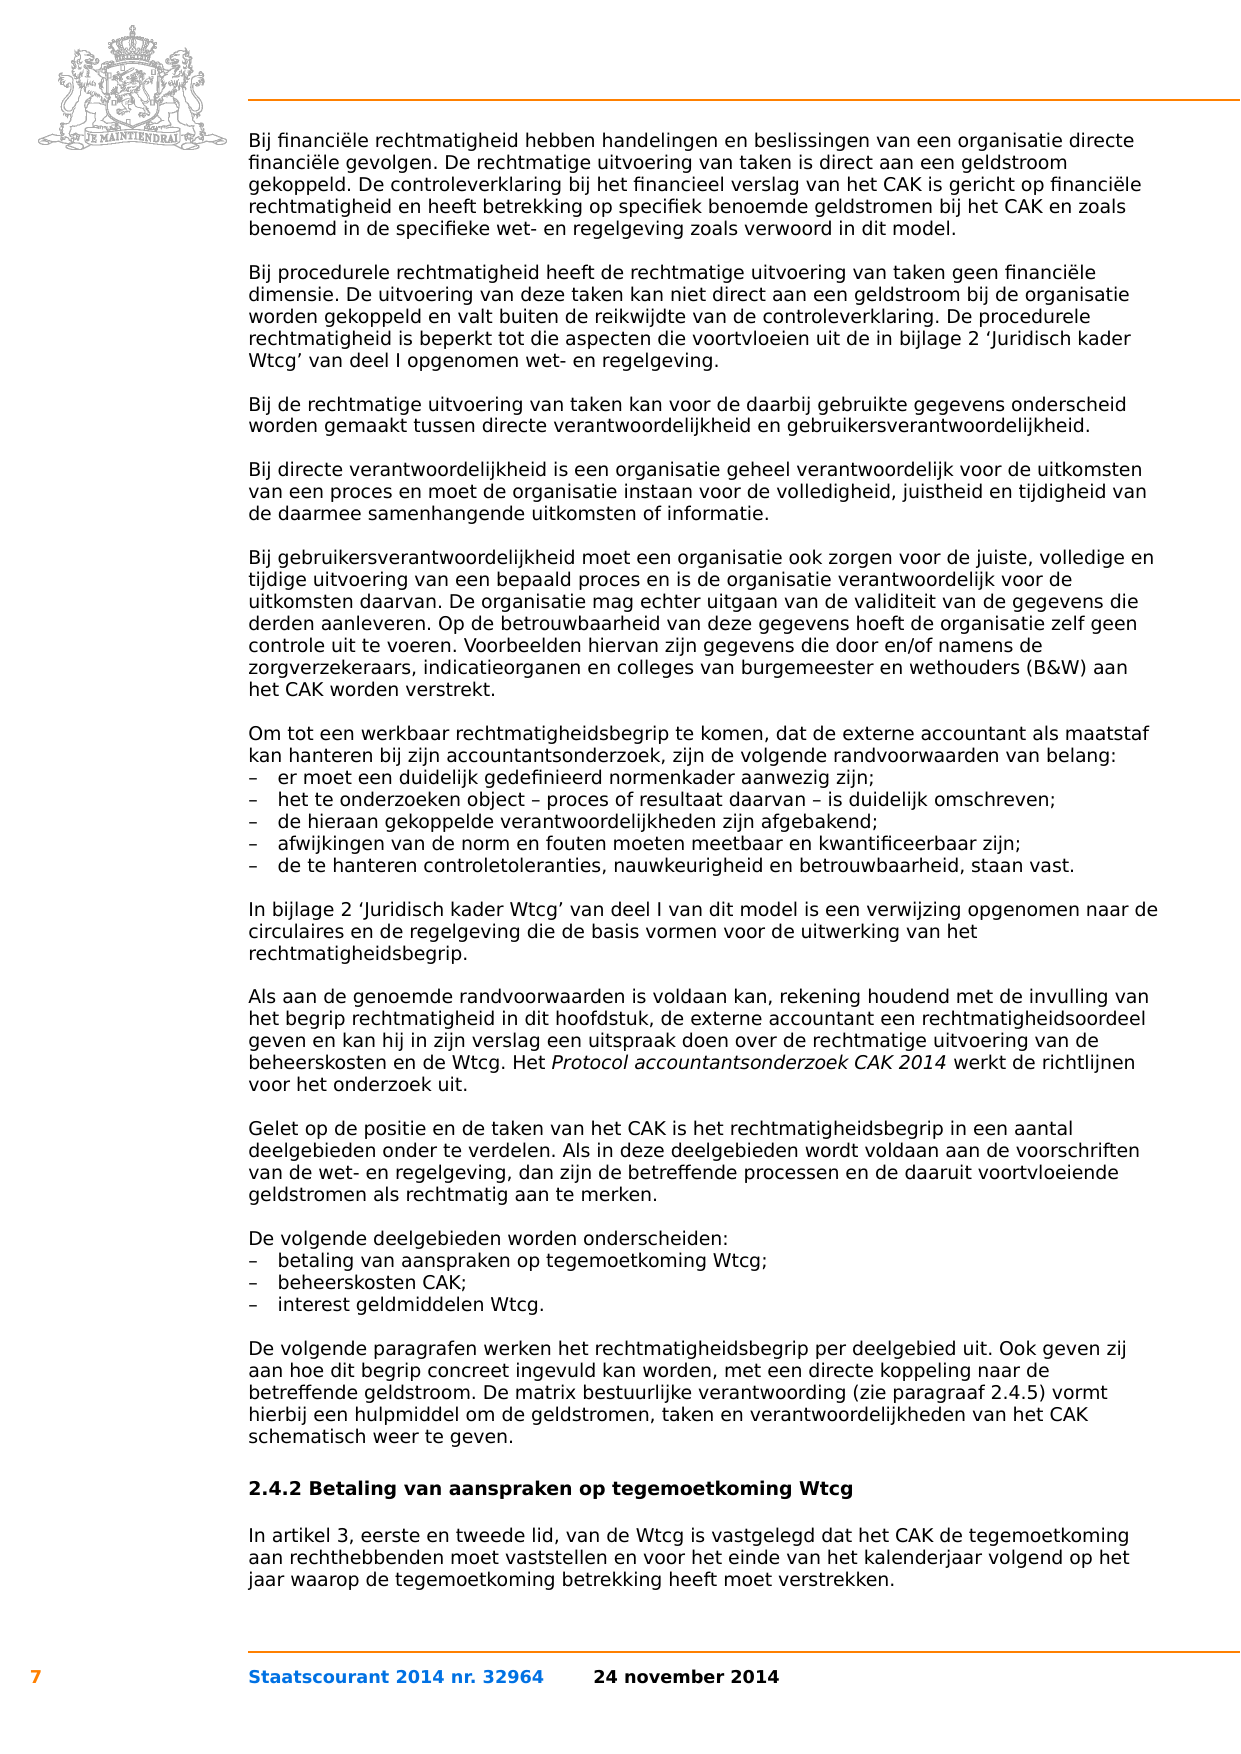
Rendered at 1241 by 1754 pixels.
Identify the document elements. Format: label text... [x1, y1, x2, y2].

text – de hieraan gekoppelde verantwoordelijkheden zijn afgebakend; [248, 811, 1163, 833]
text Bij financiële rechtmatigheid hebben handelingen en beslissingen van een organisatie directe financiële gevolgen. De rechtmatige uitvoering van taken is direct aan een geldstroom gekoppeld. De controleverklaring bij het financieel verslag van het CAK is gericht op financiële rechtmatigheid en heeft betrekking op specifiek benoemde geldstromen bij het CAK en zoals benoemd in de specifieke wet- en regelgeving zoals verwoord in dit model. [248, 130, 1163, 240]
text – interest geldmiddelen Wtcg. [248, 1294, 1163, 1316]
text In artikel 3, eerste en tweede lid, van de Wtcg is vastgelegd dat het CAK de tegemoetkoming aan rechthebbenden moet vaststellen en voor het einde van het kalenderjaar volgend op het jaar waarop de tegemoetkoming betrekking heeft moet verstrekken. [248, 1524, 1163, 1591]
text De volgende deelgebieden worden onderscheiden: [248, 1228, 1163, 1250]
text Bij gebruikersverantwoordelijkheid moet een organisatie ook zorgen voor de juiste, volledige en tijdige uitvoering van een bepaald proces en is de organisatie verantwoordelijk voor de uitkomsten daarvan. De organisatie mag echter uitgaan van de validiteit van de gegevens die derden aanleveren. Op de betrouwbaarheid van deze gegevens hoeft de organisatie zelf geen controle uit te voeren. Voorbeelden hiervan zijn gegevens die door en/of namens de zorgverzekeraars, indicatieorganen en colleges van burgemeester en wethouders (B&W) aan het CAK worden verstrekt. [248, 547, 1163, 701]
text Bij directe verantwoordelijkheid is een organisatie geheel verantwoordelijk voor de uitkomsten van een proces en moet de organisatie instaan voor de volledigheid, juistheid en tijdigheid van de daarmee samenhangende uitkomsten of informatie. [248, 459, 1163, 525]
text Om tot een werkbaar rechtmatigheidsbegrip te komen, dat de externe accountant als maatstaf kan hanteren bij zijn accountantsonderzoek, zijn de volgende randvoorwaarden van belang: [248, 723, 1163, 767]
text Als aan de genoemde randvoorwaarden is voldaan kan, rekening houdend met de invulling van het begrip rechtmatigheid in dit hoofdstuk, de externe accountant een rechtmatigheidsoordeel geven en kan hij in zijn verslag een uitspraak doen over de rechtmatige uitvoering van de beheerskosten en de Wtcg. Het Protocol accountantsonderzoek CAK 2014 werkt de richtlijnen voor het onderzoek uit. [248, 986, 1163, 1096]
text – beheerskosten CAK; [248, 1272, 1163, 1294]
subtitle 2.4.2 Betaling van aanspraken op tegemoetkoming Wtcg [248, 1478, 1163, 1499]
text – er moet een duidelijk gedefinieerd normenkader aanwezig zijn; [248, 767, 1163, 789]
text – de te hanteren controletoleranties, nauwkeurigheid en betrouwbaarheid, staan vast. [248, 855, 1163, 877]
text De volgende paragrafen werken het rechtmatigheidsbegrip per deelgebied uit. Ook geven zij aan hoe dit begrip concreet ingevuld kan worden, met een directe koppeling naar de betreffende geldstroom. De matrix bestuurlijke verantwoording (zie paragraaf 2.4.5) vormt hierbij een hulpmiddel om de geldstromen, taken en verantwoordelijkheden van het CAK schematisch weer te geven. [248, 1338, 1163, 1448]
text Bij procedurele rechtmatigheid heeft de rechtmatige uitvoering van taken geen financiële dimensie. De uitvoering van deze taken kan niet direct aan een geldstroom bij de organisatie worden gekoppeld en valt buiten de reikwijdte van de controleverklaring. De procedurele rechtmatigheid is beperkt tot die aspecten die voortvloeien uit de in bijlage 2 ‘Juridisch kader Wtcg’ van deel I opgenomen wet- en regelgeving. [248, 262, 1163, 372]
text Gelet op de positie en de taken van het CAK is het rechtmatigheidsbegrip in een aantal deelgebieden onder te verdelen. Als in deze deelgebieden wordt voldaan aan de voorschriften van de wet- en regelgeving, dan zijn de betreffende processen en de daaruit voortvloeiende geldstromen als rechtmatig aan te merken. [248, 1118, 1163, 1206]
picture [38, 25, 227, 150]
text Bij de rechtmatige uitvoering van taken kan voor de daarbij gebruikte gegevens onderscheid worden gemaakt tussen directe verantwoordelijkheid en gebruikersverantwoordelijkheid. [248, 393, 1163, 437]
text In bijlage 2 ‘Juridisch kader Wtcg’ van deel I van dit model is een verwijzing opgenomen naar de circulaires en de regelgeving die de basis vormen voor de uitwerking van het rechtmatigheidsbegrip. [248, 898, 1163, 964]
text – betaling van aanspraken op tegemoetkoming Wtcg; [248, 1250, 1163, 1272]
text – het te onderzoeken object – proces of resultaat daarvan – is duidelijk omschreven; [248, 789, 1163, 811]
text – afwijkingen van de norm en fouten moeten meetbaar en kwantificeerbaar zijn; [248, 833, 1163, 855]
